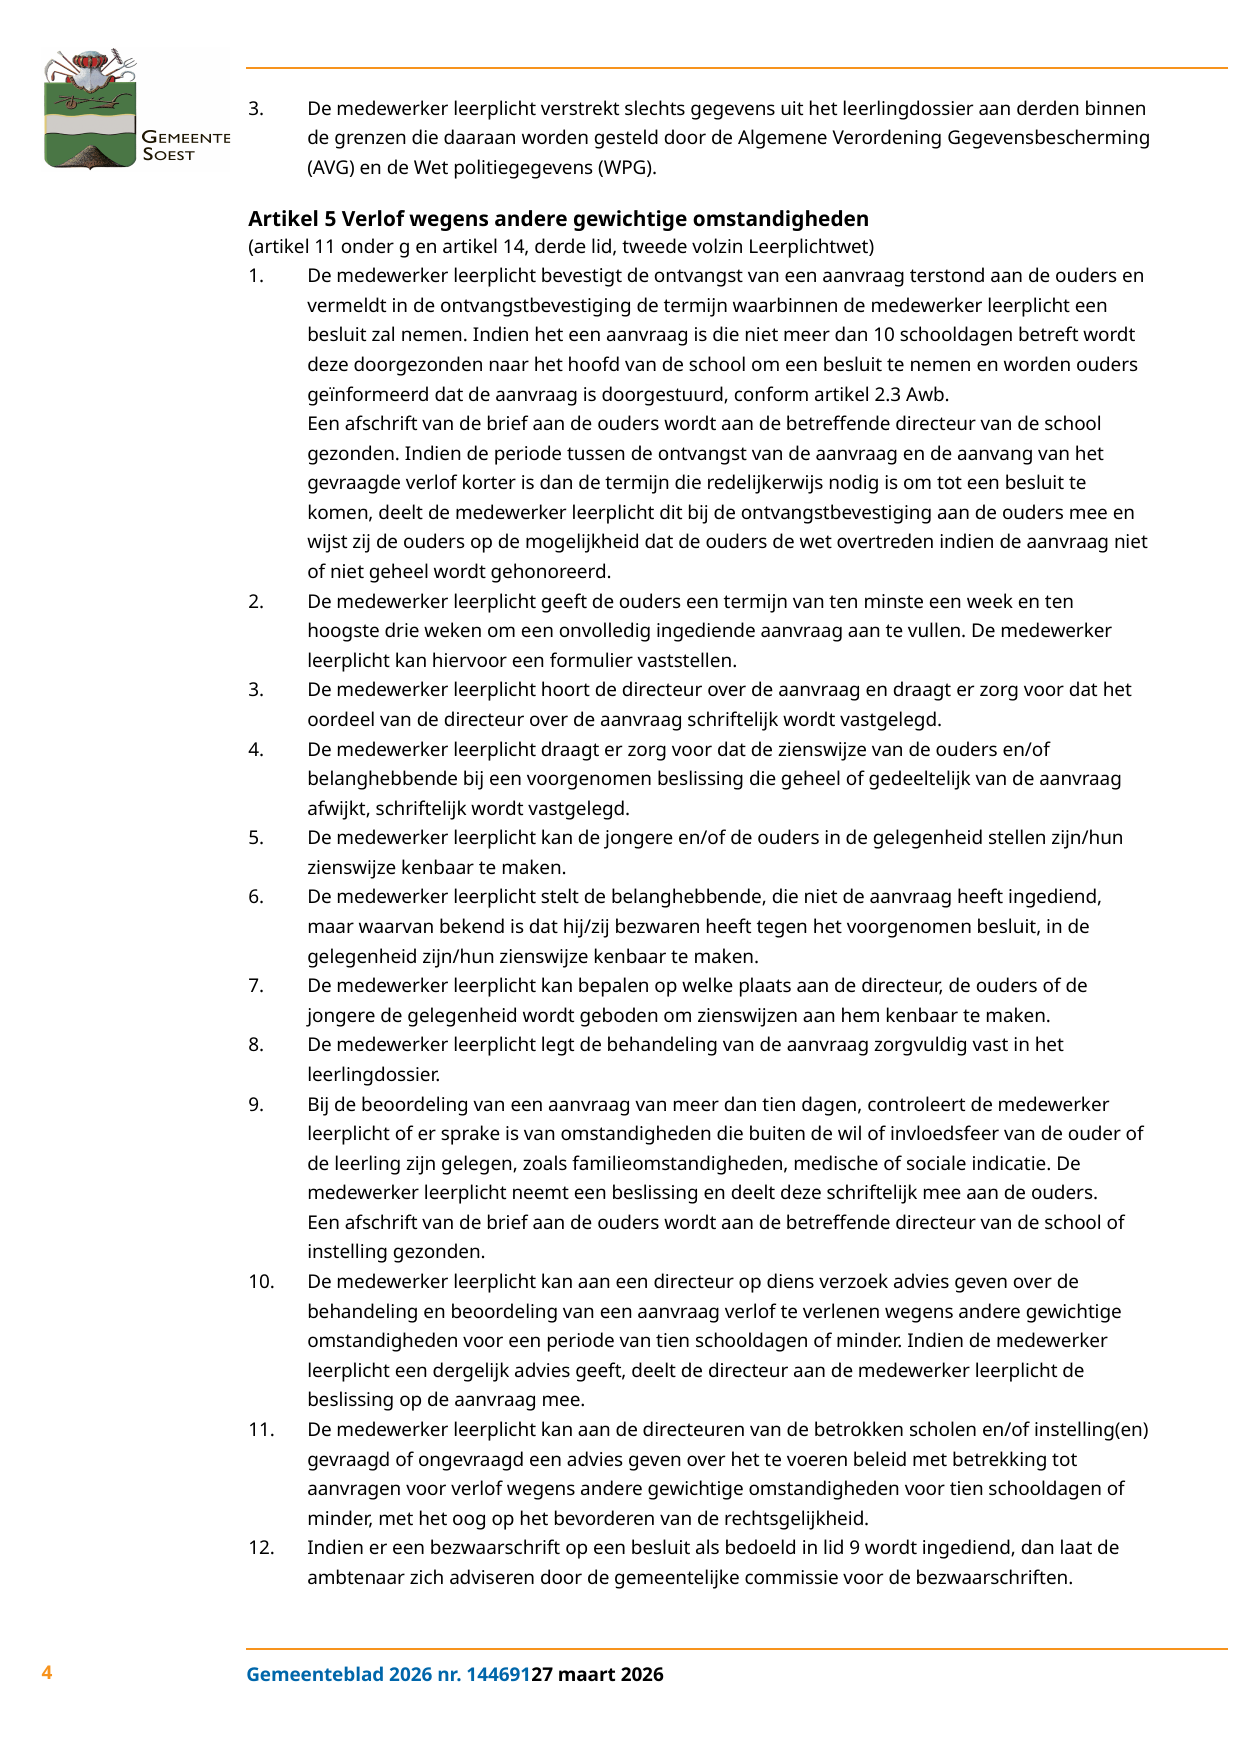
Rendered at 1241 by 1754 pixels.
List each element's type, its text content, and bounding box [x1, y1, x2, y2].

list De medewerker leerplicht legt de behandeling van de aanvraag zorgvuldig vast in het leerlingdossier. [248, 1032, 1152, 1087]
text Artikel 5 Verlof wegens andere gewichtige omstandigheden [248, 204, 1152, 233]
list Een afschrift van de brief aan de ouders wordt aan de betreffende directeur van de school gezonden. Indien de periode tussen de ontvangst van de aanvraag en de aanvang van het gevraagde verlof korter is dan de termijn die redelijkerwijs nodig is om tot een besluit te komen, deelt de medewerker leerplicht dit bij de ontvangstbevestiging aan de ouders mee en wijst zij de ouders op de mogelijkheid dat de ouders de wet overtreden indien de aanvraag niet of niet geheel wordt gehonoreerd. [248, 410, 1152, 584]
list De medewerker leerplicht draagt er zorg voor dat de zienswijze van de ouders en/of belanghebbende bij een voorgenomen beslissing die geheel of gedeeltelijk van de aanvraag afwijkt, schriftelijk wordt vastgelegd. [248, 736, 1152, 821]
list De medewerker leerplicht verstrekt slechts gegevens uit het leerlingdossier aan derden binnen de grenzen die daaraan worden gesteld door de Algemene Verordening Gegevensbescherming (AVG) en de Wet politiegegevens (WPG). [248, 95, 1152, 180]
text (artikel 11 onder g en artikel 14, derde lid, tweede volzin Leerplichtwet) [248, 233, 1152, 258]
list De medewerker leerplicht geeft de ouders een termijn van ten minste een week en ten hoogste drie weken om een onvolledig ingediende aanvraag aan te vullen. De medewerker leerplicht kan hiervoor een formulier vaststellen. [248, 588, 1152, 673]
list De medewerker leerplicht hoort de directeur over de aanvraag en draagt er zorg voor dat het oordeel van de directeur over de aanvraag schriftelijk wordt vastgelegd. [248, 677, 1152, 732]
list De medewerker leerplicht kan aan de directeuren van de betrokken scholen en/of instelling(en) gevraagd of ongevraagd een advies geven over het te voeren beleid met betrekking tot aanvragen voor verlof wegens andere gewichtige omstandigheden voor tien schooldagen of minder, met het oog op het bevorderen van de rechtsgelijkheid. [248, 1416, 1152, 1531]
list De medewerker leerplicht kan bepalen op welke plaats aan de directeur, de ouders of de jongere de gelegenheid wordt geboden om zienswijzen aan hem kenbaar te maken. [248, 972, 1152, 1028]
list De medewerker leerplicht stelt de belanghebbende, die niet de aanvraag heeft ingediend, maar waarvan bekend is dat hij/zij bezwaren heeft tegen het voorgenomen besluit, in de gelegenheid zijn/hun zienswijze kenbaar te maken. [248, 884, 1152, 968]
list De medewerker leerplicht bevestigt de ontvangst van een aanvraag terstond aan de ouders en vermeldt in de ontvangstbevestiging de termijn waarbinnen de medewerker leerplicht een besluit zal nemen. Indien het een aanvraag is die niet meer dan 10 schooldagen betreft wordt deze doorgezonden naar het hoofd van de school om een besluit te nemen en worden ouders geïnformeerd dat de aanvraag is doorgestuurd, conform artikel 2.3 Awb. [248, 262, 1152, 406]
list Indien er een bezwaarschrift op een besluit als bedoeld in lid 9 wordt ingediend, dan laat de ambtenaar zich adviseren door de gemeentelijke commissie voor de bezwaarschriften. [248, 1534, 1152, 1590]
list De medewerker leerplicht kan aan een directeur op diens verzoek advies geven over de behandeling en beoordeling van een aanvraag verlof te verlenen wegens andere gewichtige omstandigheden voor een periode van tien schooldagen of minder. Indien de medewerker leerplicht een dergelijk advies geeft, deelt de directeur aan de medewerker leerplicht de beslissing op de aanvraag mee. [248, 1268, 1152, 1412]
list De medewerker leerplicht kan de jongere en/of de ouders in de gelegenheid stellen zijn/hun zienswijze kenbaar te maken. [248, 824, 1152, 880]
picture [41, 47, 231, 172]
list Een afschrift van de brief aan de ouders wordt aan de betreffende directeur van de school of instelling gezonden. [248, 1209, 1152, 1264]
list Bij de beoordeling van een aanvraag van meer dan tien dagen, controleert de medewerker leerplicht of er sprake is van omstandigheden die buiten de wil of invloedsfeer van de ouder of de leerling zijn gelegen, zoals familieomstandigheden, medische of sociale indicatie. De medewerker leerplicht neemt een beslissing en deelt deze schriftelijk mee aan de ouders. [248, 1091, 1152, 1205]
